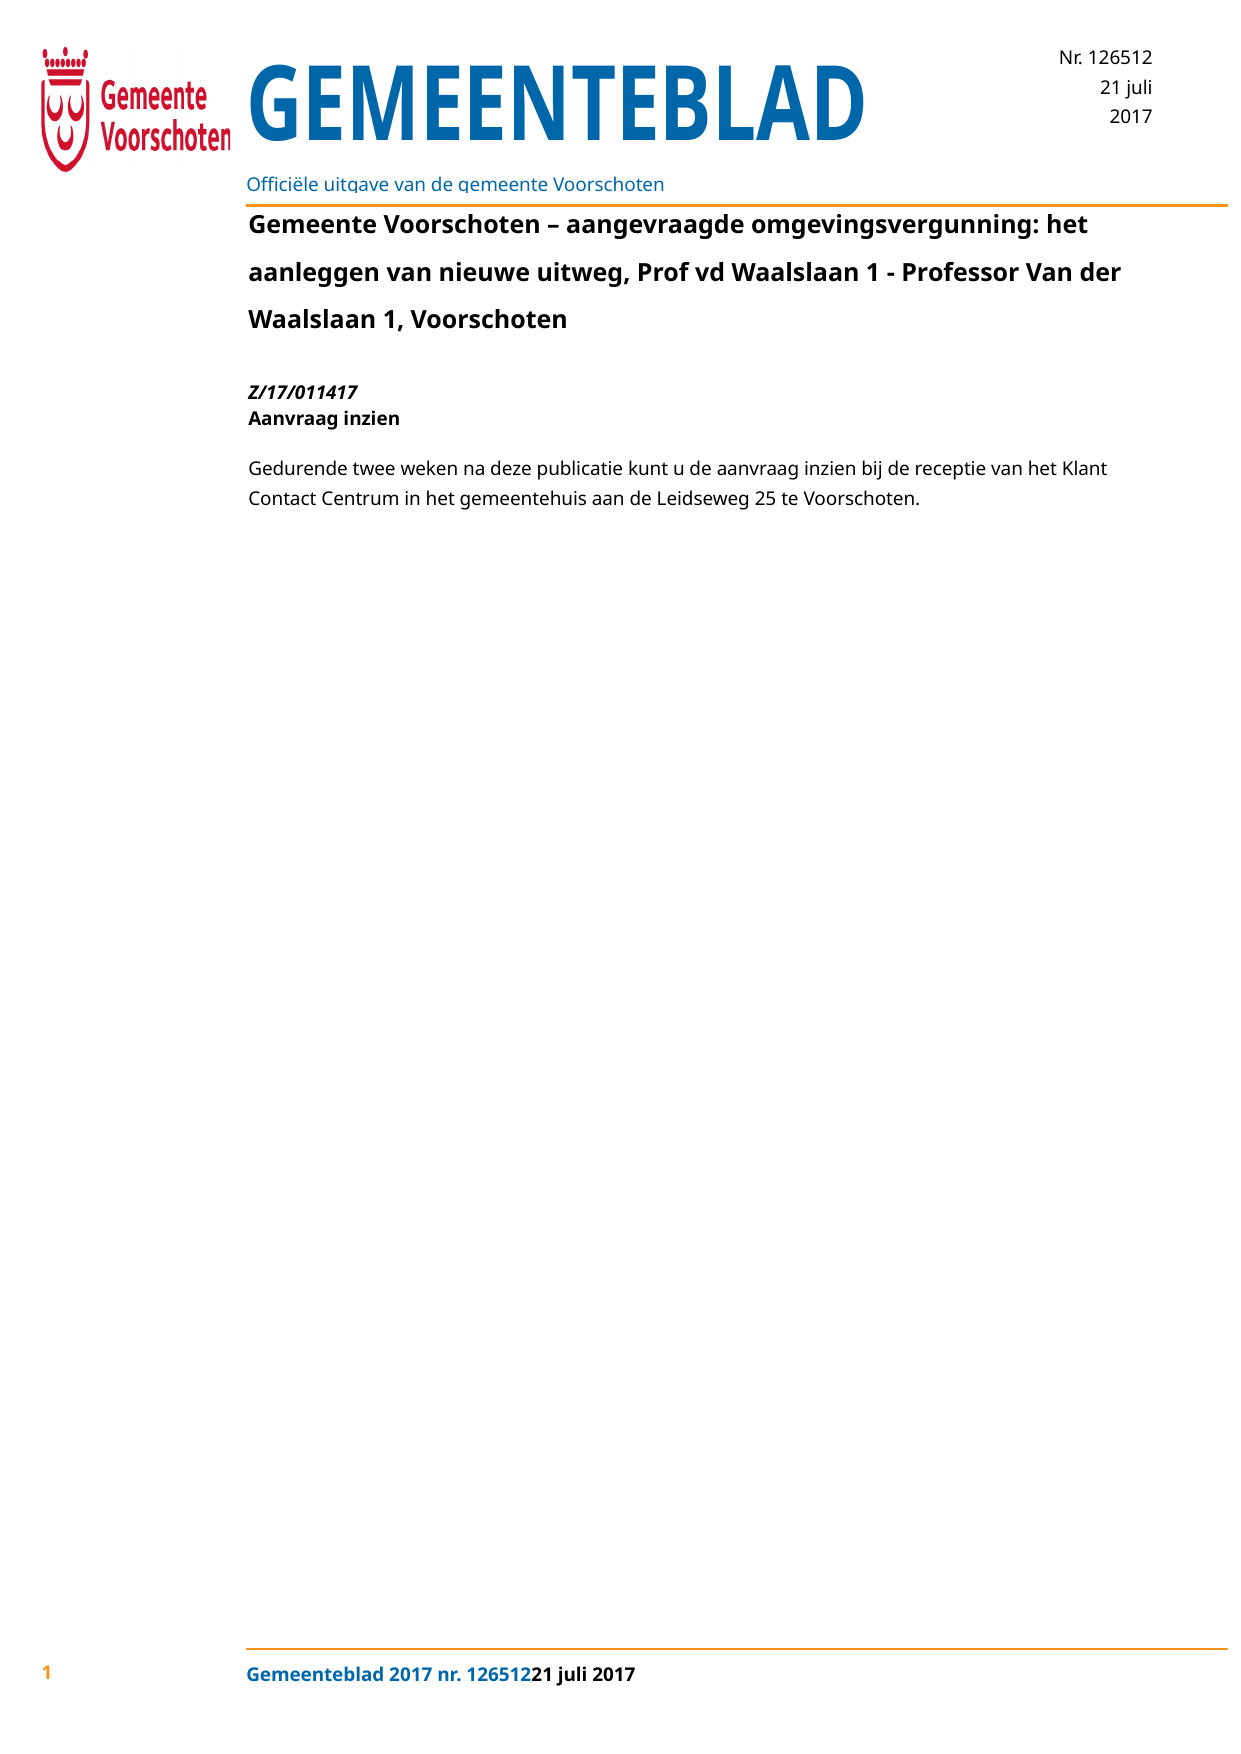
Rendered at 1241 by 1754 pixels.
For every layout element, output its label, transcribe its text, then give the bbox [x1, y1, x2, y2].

text Z/17/011417 [248, 379, 1152, 405]
text Gemeente Voorschoten – aangevraagde omgevingsvergunning: het aanleggen van nieuwe uitweg, Prof vd Waalslaan 1 - Professor Van der Waalslaan 1, Voorschoten [248, 207, 1152, 336]
picture [41, 47, 231, 172]
text Gedurende twee weken na deze publicatie kunt u de aanvraag inzien bij de receptie van het Klant Contact Centrum in het gemeentehuis aan de Leidseweg 25 te Voorschoten. [248, 455, 1152, 511]
text Aanvraag inzien [248, 405, 1152, 431]
